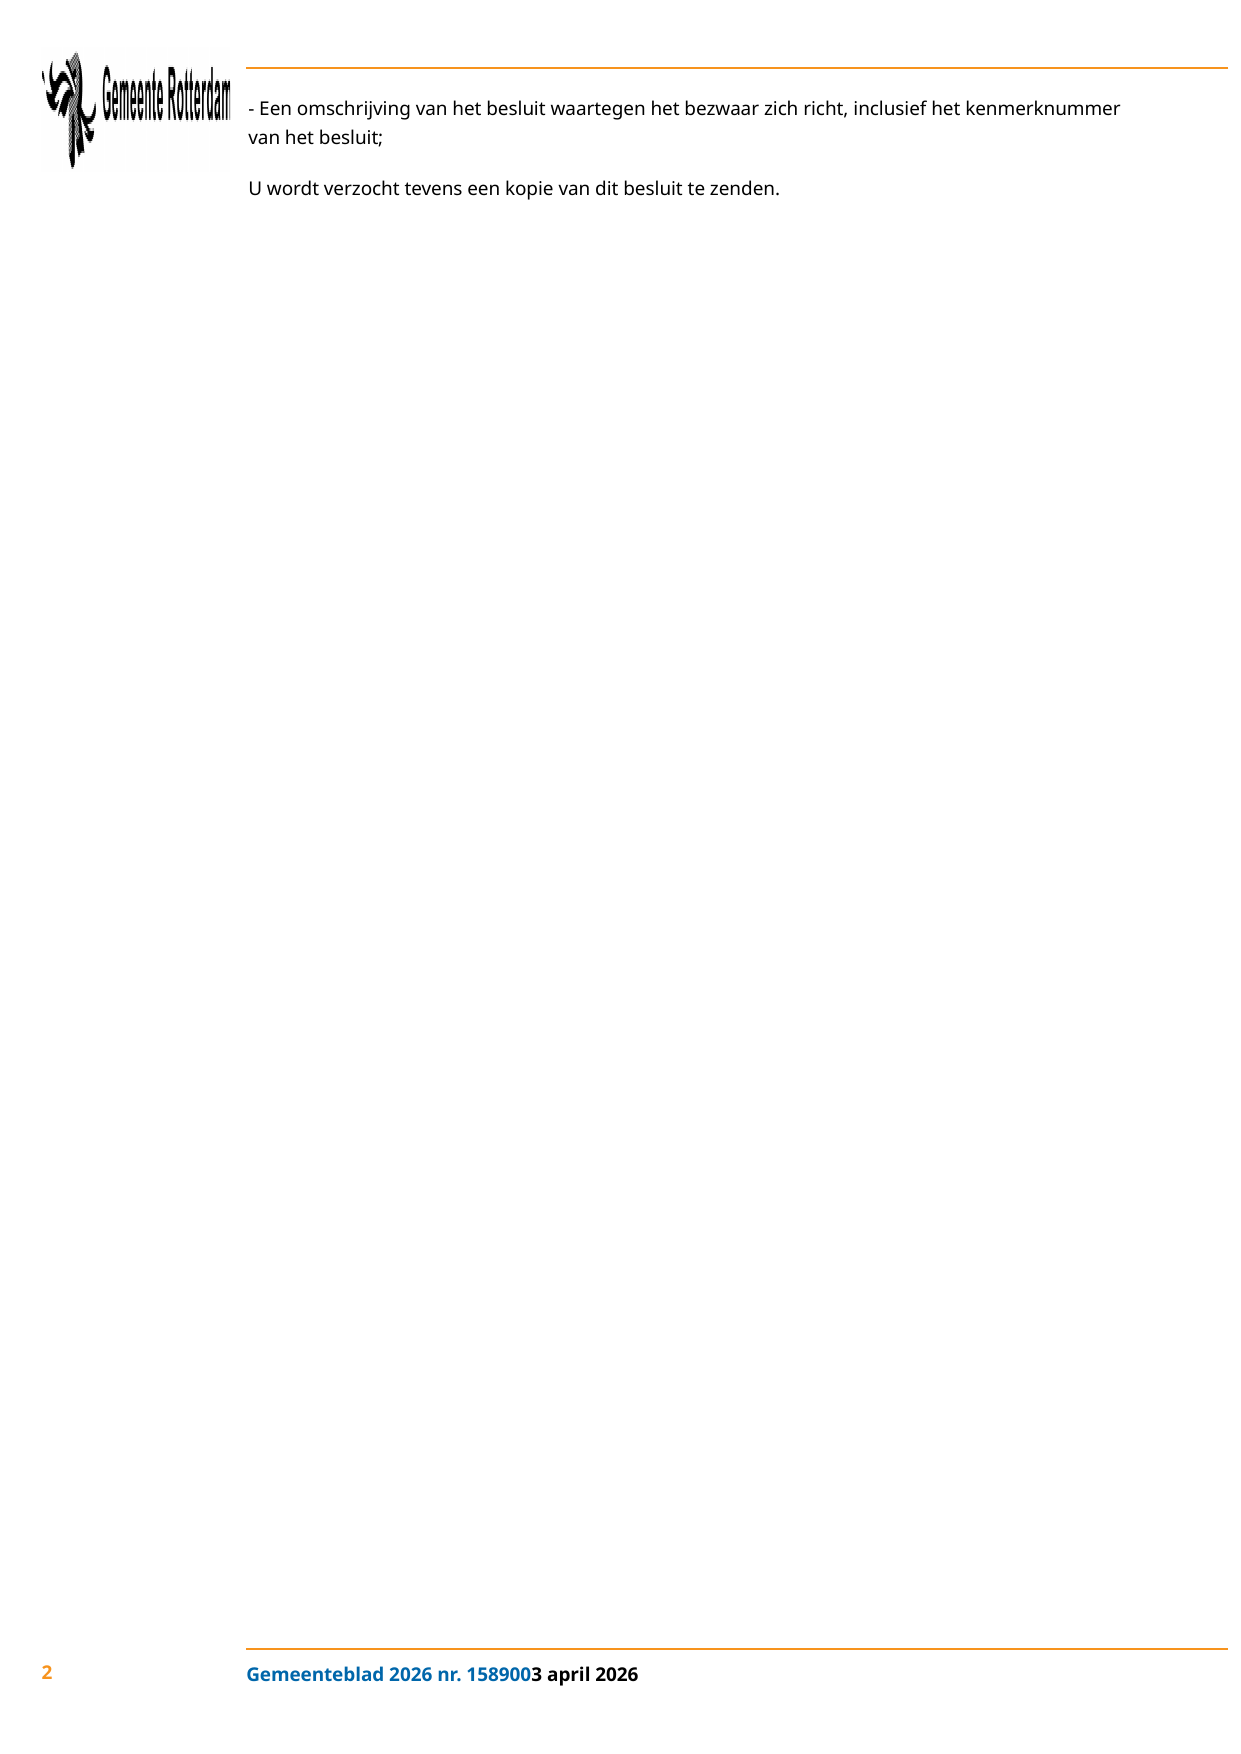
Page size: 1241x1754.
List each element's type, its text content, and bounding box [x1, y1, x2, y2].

picture [41, 47, 231, 172]
text U wordt verzocht tevens een kopie van dit besluit te zenden. [248, 175, 1152, 201]
text - Een omschrijving van het besluit waartegen het bezwaar zich richt, inclusief het kenmerknummer van het besluit; [248, 95, 1152, 150]
